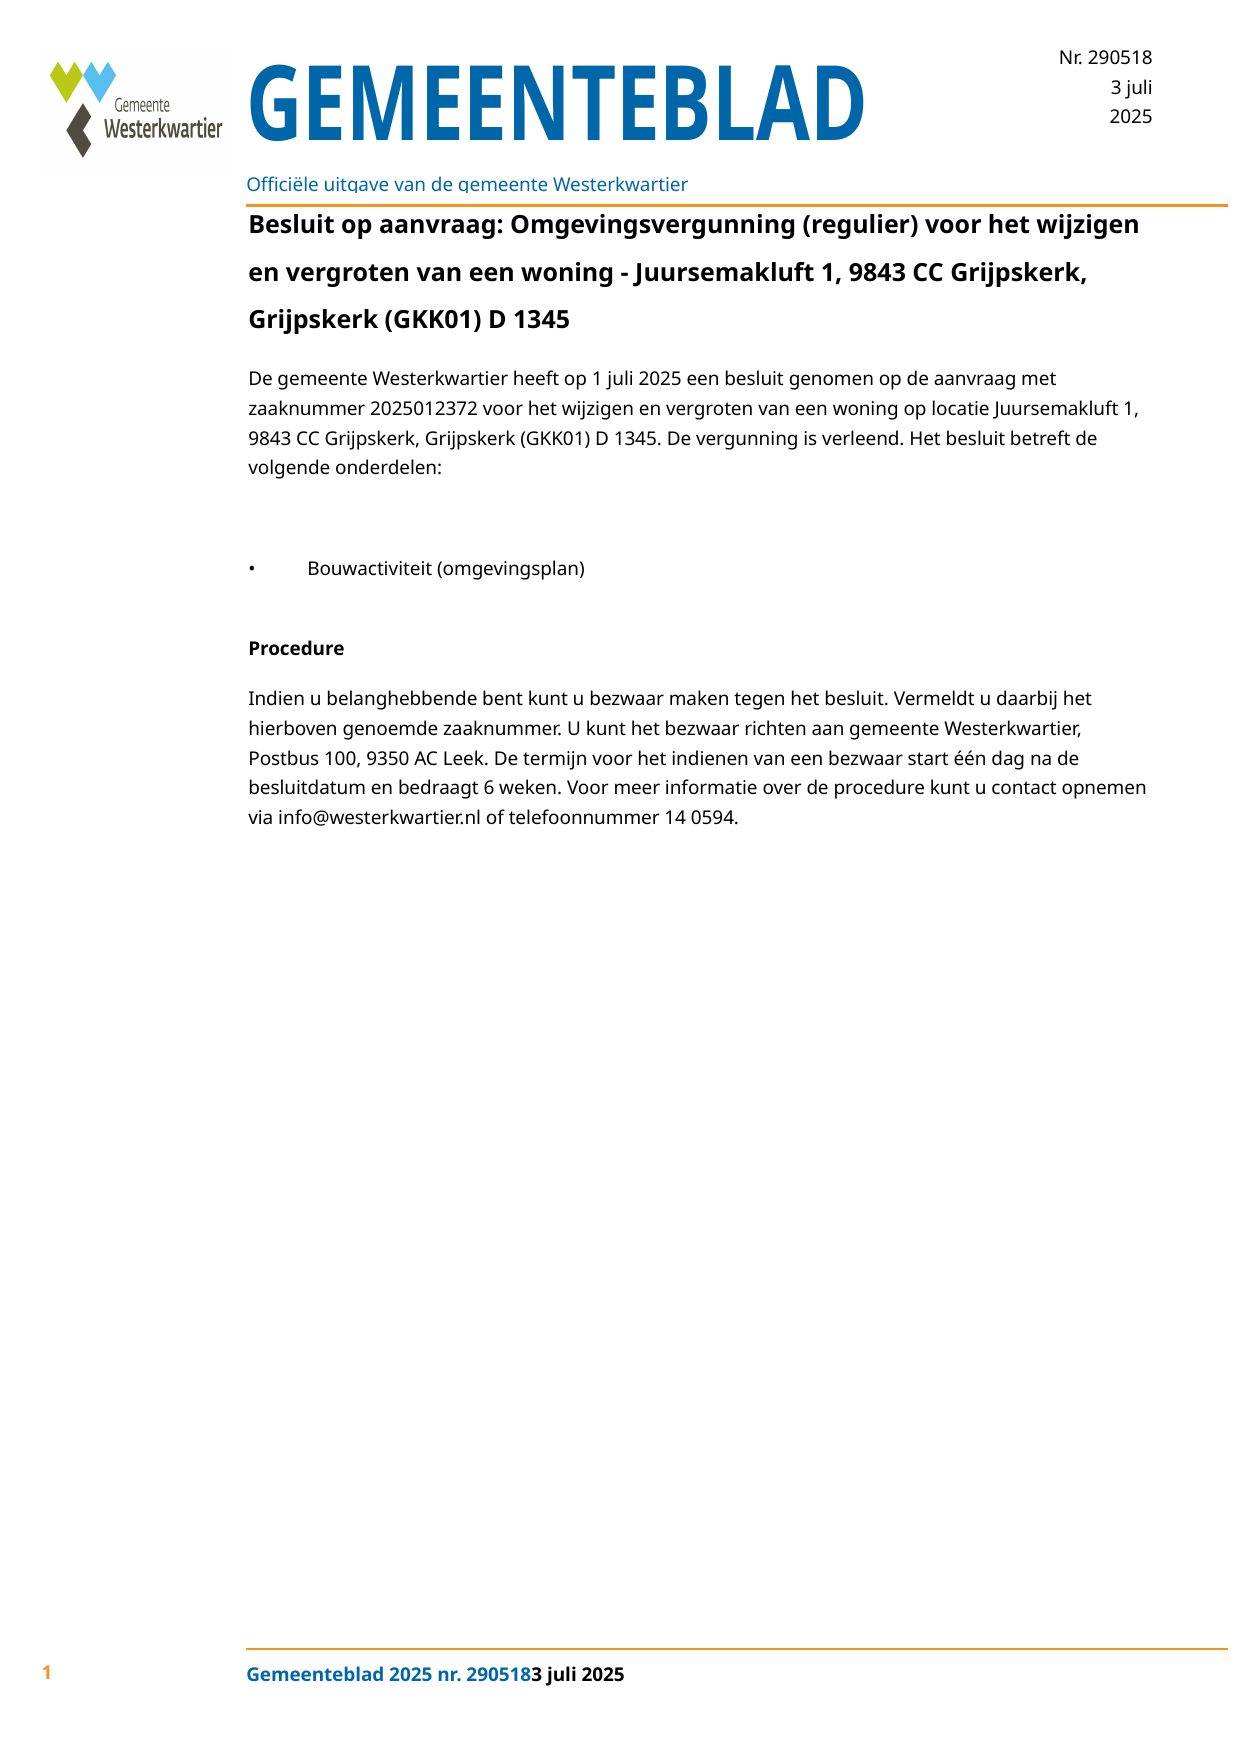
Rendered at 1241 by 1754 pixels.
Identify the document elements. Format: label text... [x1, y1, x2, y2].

picture [41, 47, 231, 172]
text De gemeente Westerkwartier heeft op 1 juli 2025 een besluit genomen op de aanvraag met zaaknummer 2025012372 voor het wijzigen en vergroten van een woning op locatie Juursemakluft 1, 9843 CC Grijpskerk, Grijpskerk (GKK01) D 1345. De vergunning is verleend. Het besluit betreft de volgende onderdelen: [248, 366, 1152, 480]
text Besluit op aanvraag: Omgevingsvergunning (regulier) voor het wijzigen en vergroten van een woning - Juursemakluft 1, 9843 CC Grijpskerk, Grijpskerk (GKK01) D 1345 [248, 207, 1152, 336]
text Procedure [248, 635, 1152, 661]
text Indien u belanghebbende bent kunt u bezwaar maken tegen het besluit. Vermeldt u daarbij het hierboven genoemde zaaknummer. U kunt het bezwaar richten aan gemeente Westerkwartier, Postbus 100, 9350 AC Leek. De termijn voor het indienen van een bezwaar start één dag na de besluitdatum en bedraagt 6 weken. Voor meer informatie over de procedure kunt u contact opnemen via info@westerkwartier.nl of telefoonnummer 14 0594. [248, 686, 1152, 829]
list Bouwactiviteit (omgevingsplan) [248, 555, 1152, 581]
